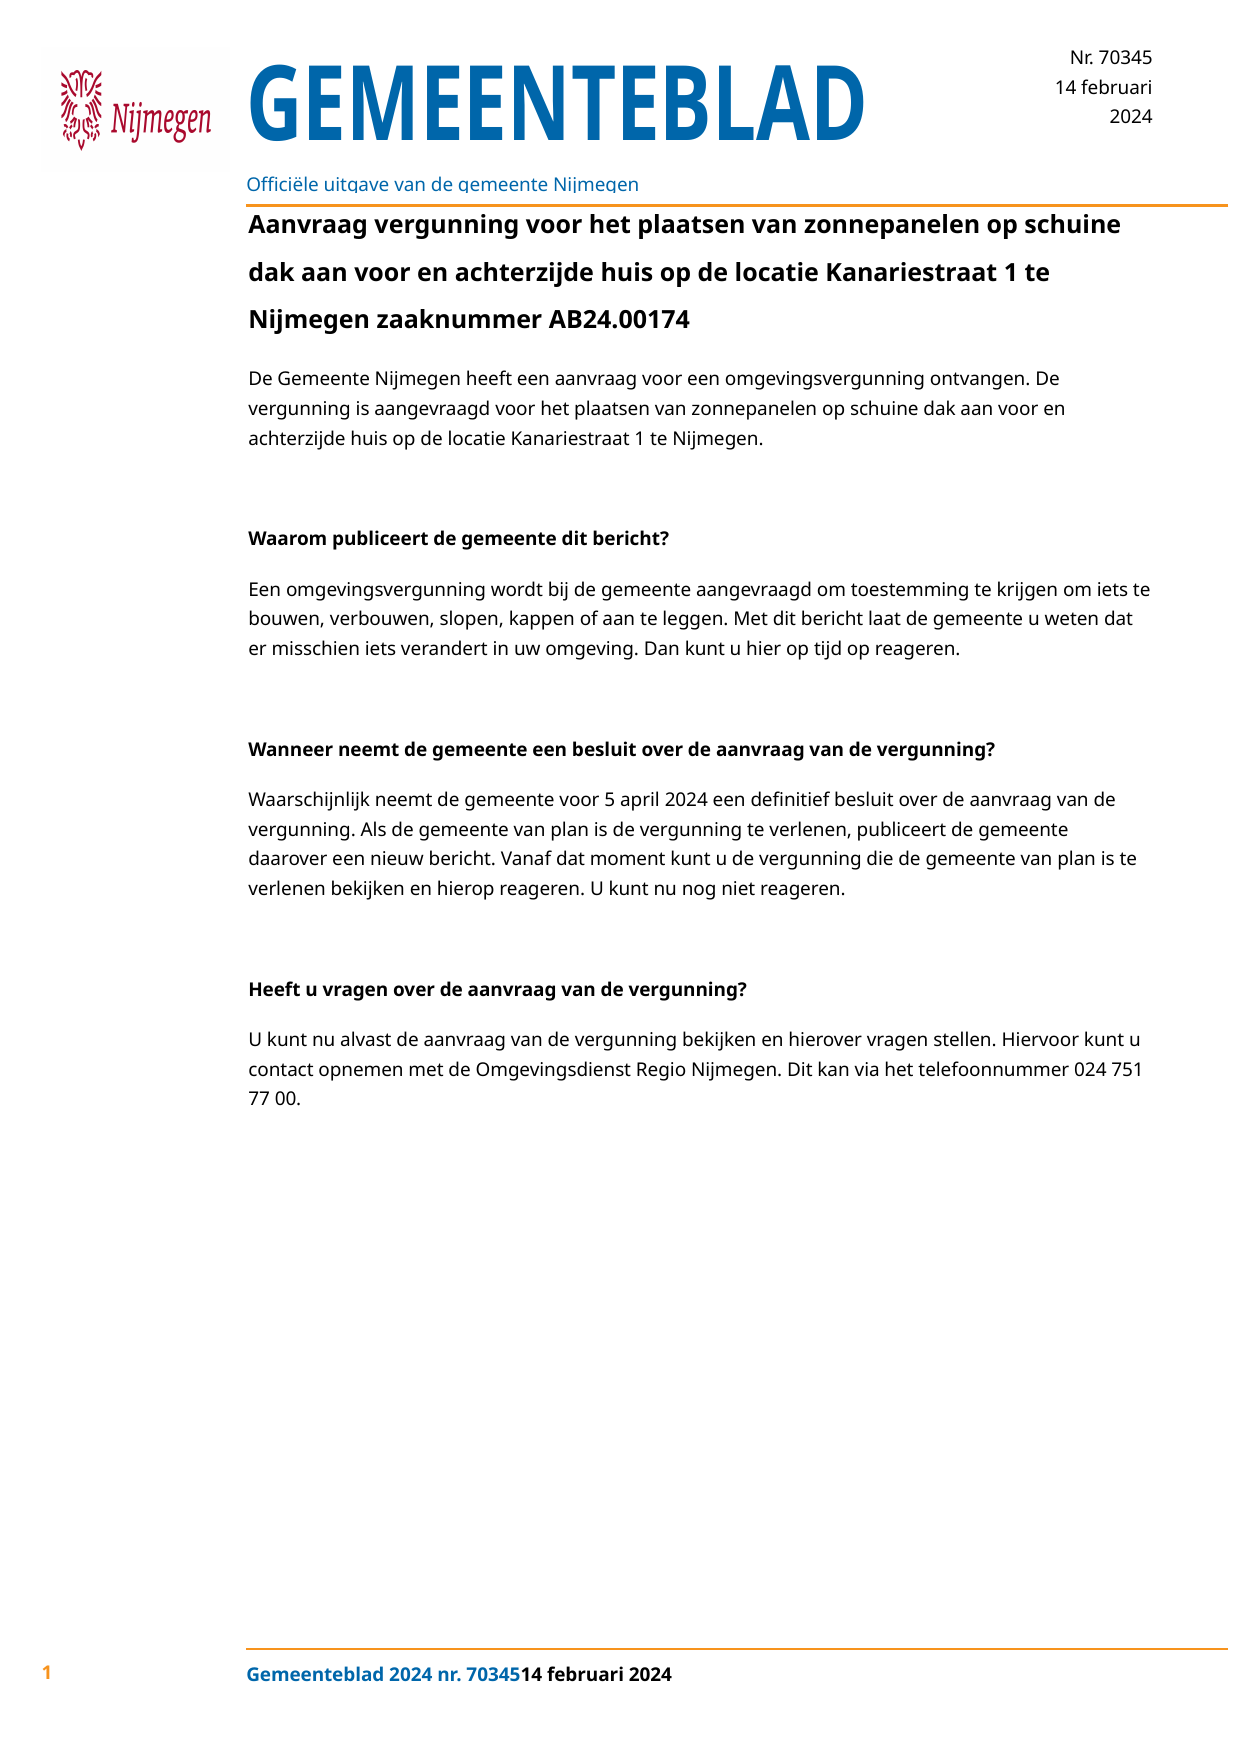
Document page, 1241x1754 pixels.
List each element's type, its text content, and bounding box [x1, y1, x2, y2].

text Wanneer neemt de gemeente een besluit over de aanvraag van de vergunning? [248, 736, 1152, 762]
text Heeft u vragen over de aanvraag van de vergunning? [248, 976, 1152, 1002]
text Een omgevingsvergunning wordt bij de gemeente aangevraagd om toestemming te krijgen om iets te bouwen, verbouwen, slopen, kappen of aan te leggen. Met dit bericht laat de gemeente u weten dat er misschien iets verandert in uw omgeving. Dan kunt u hier op tijd op reageren. [248, 576, 1152, 661]
text Waarom publiceert de gemeente dit bericht? [248, 526, 1152, 551]
text U kunt nu alvast de aanvraag van de vergunning bekijken en hierover vragen stellen. Hiervoor kunt u contact opnemen met de Omgevingsdienst Regio Nijmegen. Dit kan via het telefoonnummer 024 751 77 00. [248, 1026, 1152, 1111]
text De Gemeente Nijmegen heeft een aanvraag voor een omgevingsvergunning ontvangen. De vergunning is aangevraagd voor het plaatsen van zonnepanelen op schuine dak aan voor en achterzijde huis op de locatie Kanariestraat 1 te Nijmegen. [248, 366, 1152, 450]
text Waarschijnlijk neemt de gemeente voor 5 april 2024 een definitief besluit over de aanvraag van de vergunning. Als de gemeente van plan is de vergunning te verlenen, publiceert de gemeente daarover een nieuw bericht. Vanaf dat moment kunt u de vergunning die de gemeente van plan is te verlenen bekijken en hierop reageren. U kunt nu nog niet reageren. [248, 786, 1152, 901]
picture [41, 47, 231, 172]
text Aanvraag vergunning voor het plaatsen van zonnepanelen op schuine dak aan voor en achterzijde huis op de locatie Kanariestraat 1 te Nijmegen zaaknummer AB24.00174 [248, 207, 1152, 336]
